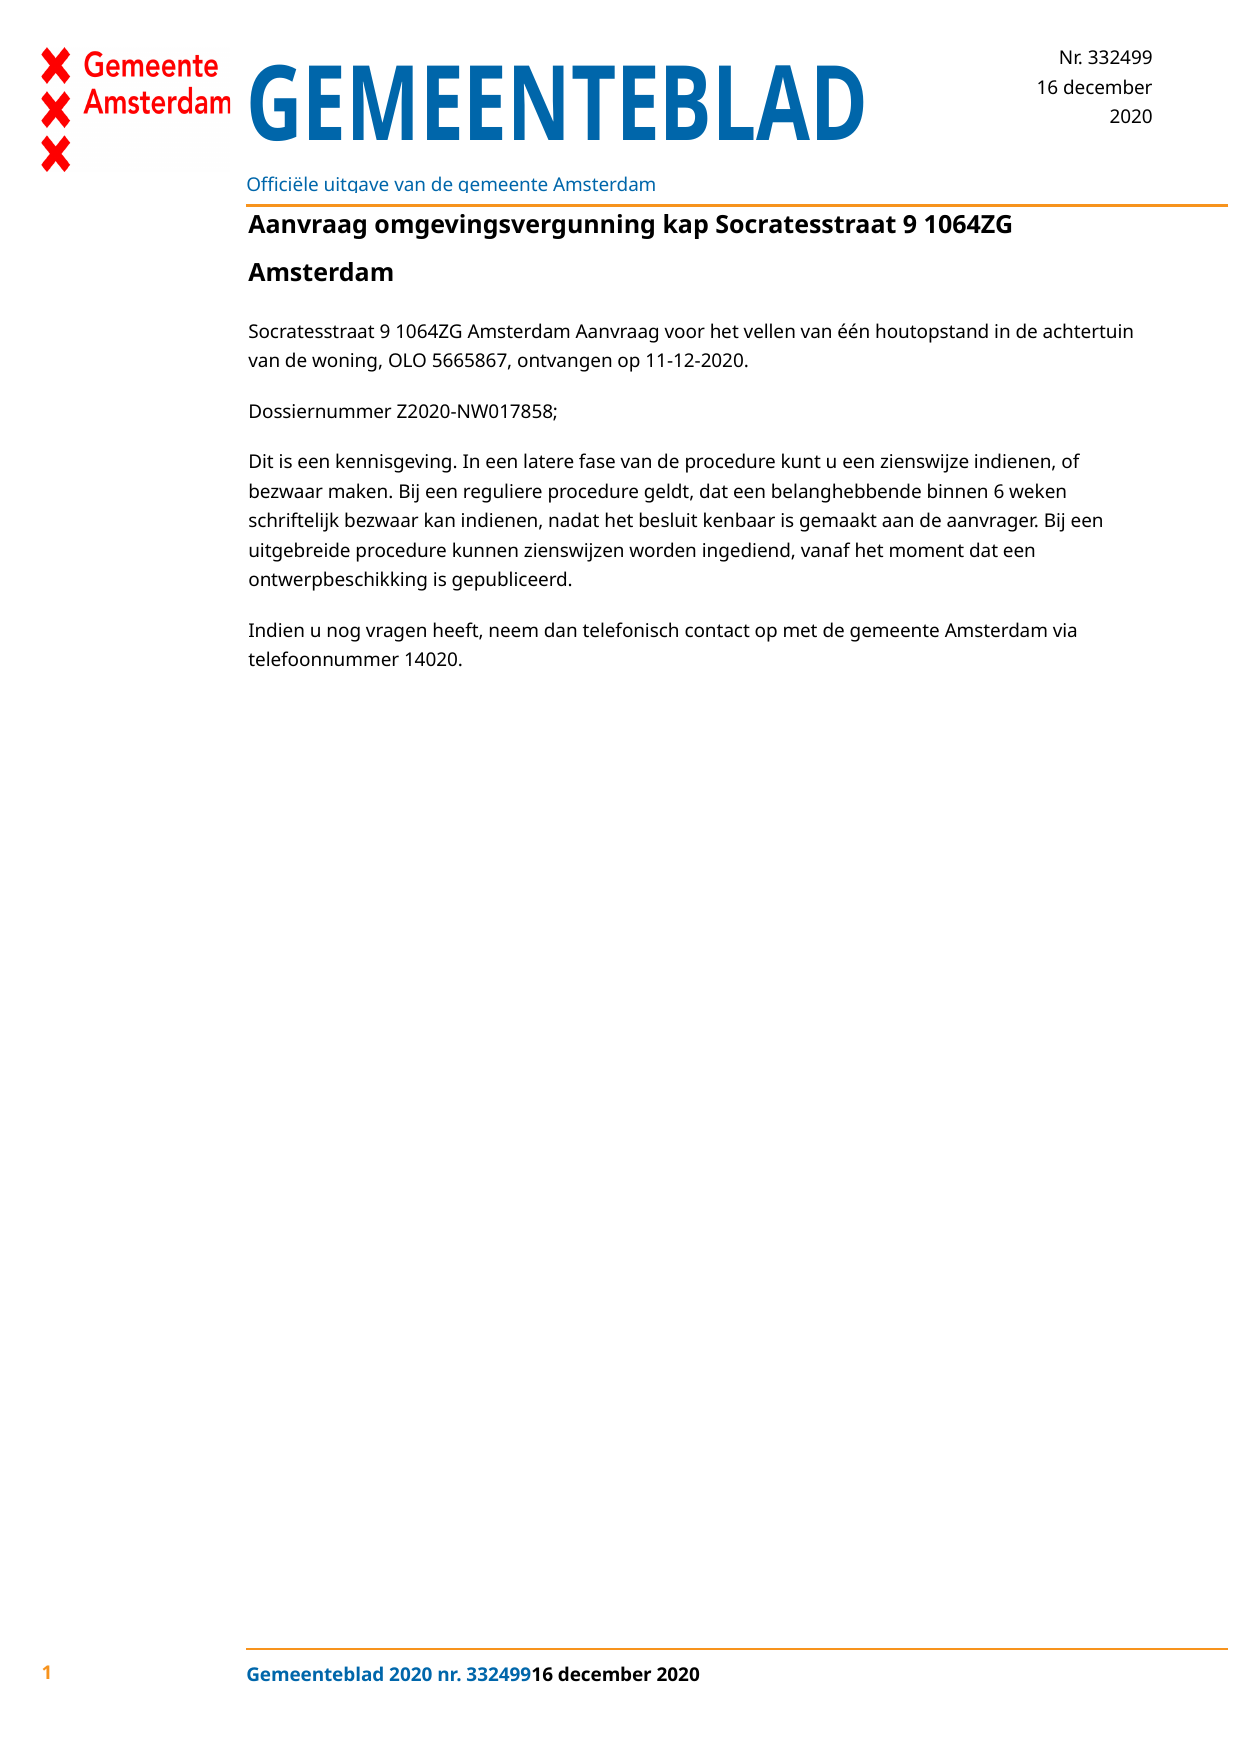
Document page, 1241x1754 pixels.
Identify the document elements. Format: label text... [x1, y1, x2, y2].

text Aanvraag omgevingsvergunning kap Socratesstraat 9 1064ZG Amsterdam [248, 207, 1152, 288]
text Dit is een kennisgeving. In een latere fase van de procedure kunt u een zienswijze indienen, of bezwaar maken. Bij een reguliere procedure geldt, dat een belanghebbende binnen 6 weken schriftelijk bezwaar kan indienen, nadat het besluit kenbaar is gemaakt aan de aanvrager. Bij een uitgebreide procedure kunnen zienswijzen worden ingediend, vanaf het moment dat een ontwerpbeschikking is gepubliceerd. [248, 448, 1152, 592]
text Dossiernummer Z2020-NW017858; [248, 398, 1152, 424]
text Indien u nog vragen heeft, neem dan telefonisch contact op met de gemeente Amsterdam via telefoonnummer 14020. [248, 617, 1152, 672]
picture [41, 47, 231, 172]
text Socratesstraat 9 1064ZG Amsterdam Aanvraag voor het vellen van één houtopstand in de achtertuin van de woning, OLO 5665867, ontvangen op 11-12-2020. [248, 318, 1152, 373]
